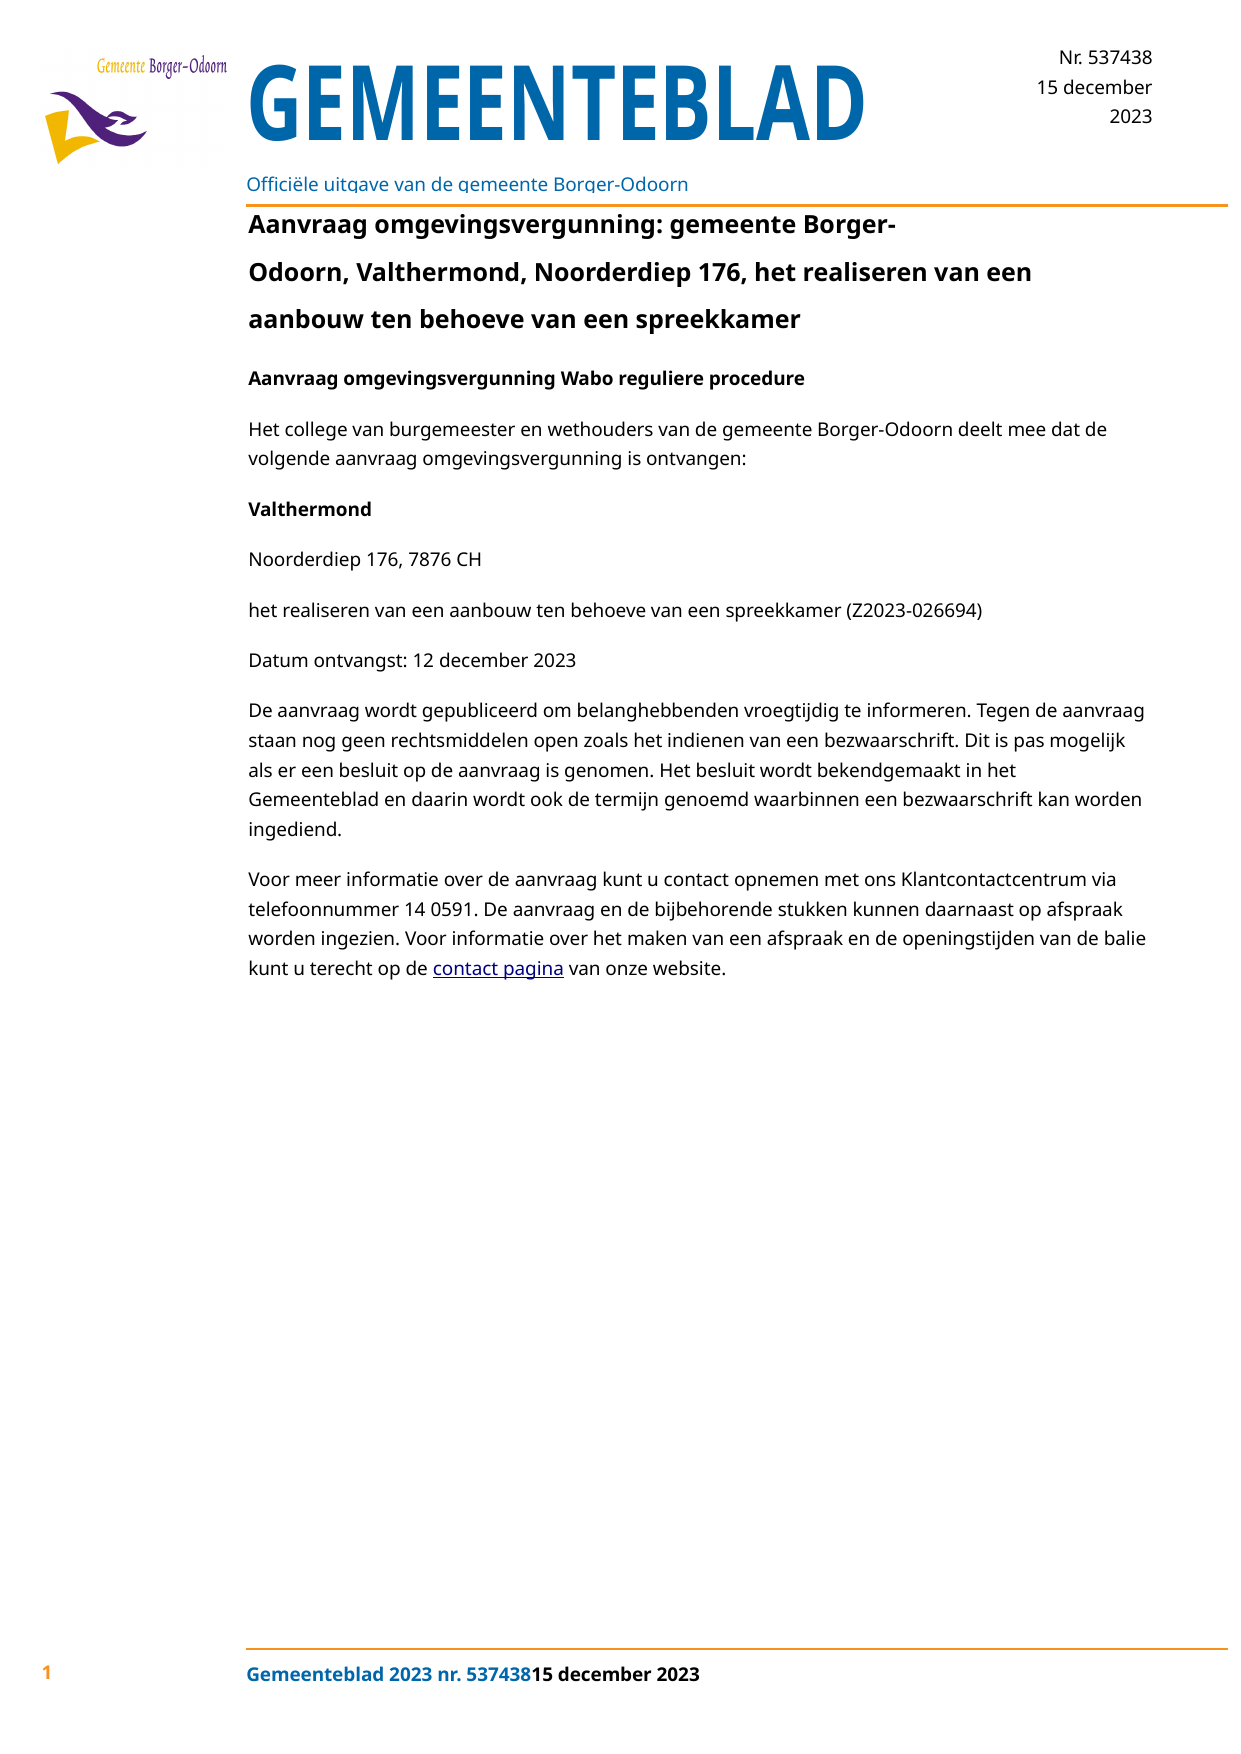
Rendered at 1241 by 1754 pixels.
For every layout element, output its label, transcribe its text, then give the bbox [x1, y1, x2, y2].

text Aanvraag omgevingsvergunning Wabo reguliere procedure [248, 366, 1152, 391]
text De aanvraag wordt gepubliceerd om belanghebbenden vroegtijdig te informeren. Tegen de aanvraag staan nog geen rechtsmiddelen open zoals het indienen van een bezwaarschrift. Dit is pas mogelijk als er een besluit op de aanvraag is genomen. Het besluit wordt bekendgemaakt in het Gemeenteblad en daarin wordt ook de termijn genoemd waarbinnen een bezwaarschrift kan worden ingediend. [248, 698, 1152, 842]
text Datum ontvangst: 12 december 2023 [248, 647, 1152, 673]
text Voor meer informatie over de aanvraag kunt u contact opnemen met ons Klantcontactcentrum via telefoonnummer 14 0591. De aanvraag en de bijbehorende stukken kunnen daarnaast op afspraak worden ingezien. Voor informatie over het maken van een afspraak en de openingstijden van de balie kunt u terecht op de contact pagina van onze website. [248, 866, 1152, 981]
text Aanvraag omgevingsvergunning: gemeente Borger-Odoorn, Valthermond, Noorderdiep 176, het realiseren van een aanbouw ten behoeve van een spreekkamer [248, 207, 1152, 336]
text Noorderdiep 176, 7876 CH [248, 546, 1152, 572]
text het realiseren van een aanbouw ten behoeve van een spreekkamer (Z2023-026694) [248, 597, 1152, 622]
text Het college van burgemeester en wethouders van de gemeente Borger-Odoorn deelt mee dat de volgende aanvraag omgevingsvergunning is ontvangen: [248, 416, 1152, 471]
text Valthermond [248, 496, 1152, 522]
picture [41, 47, 231, 172]
